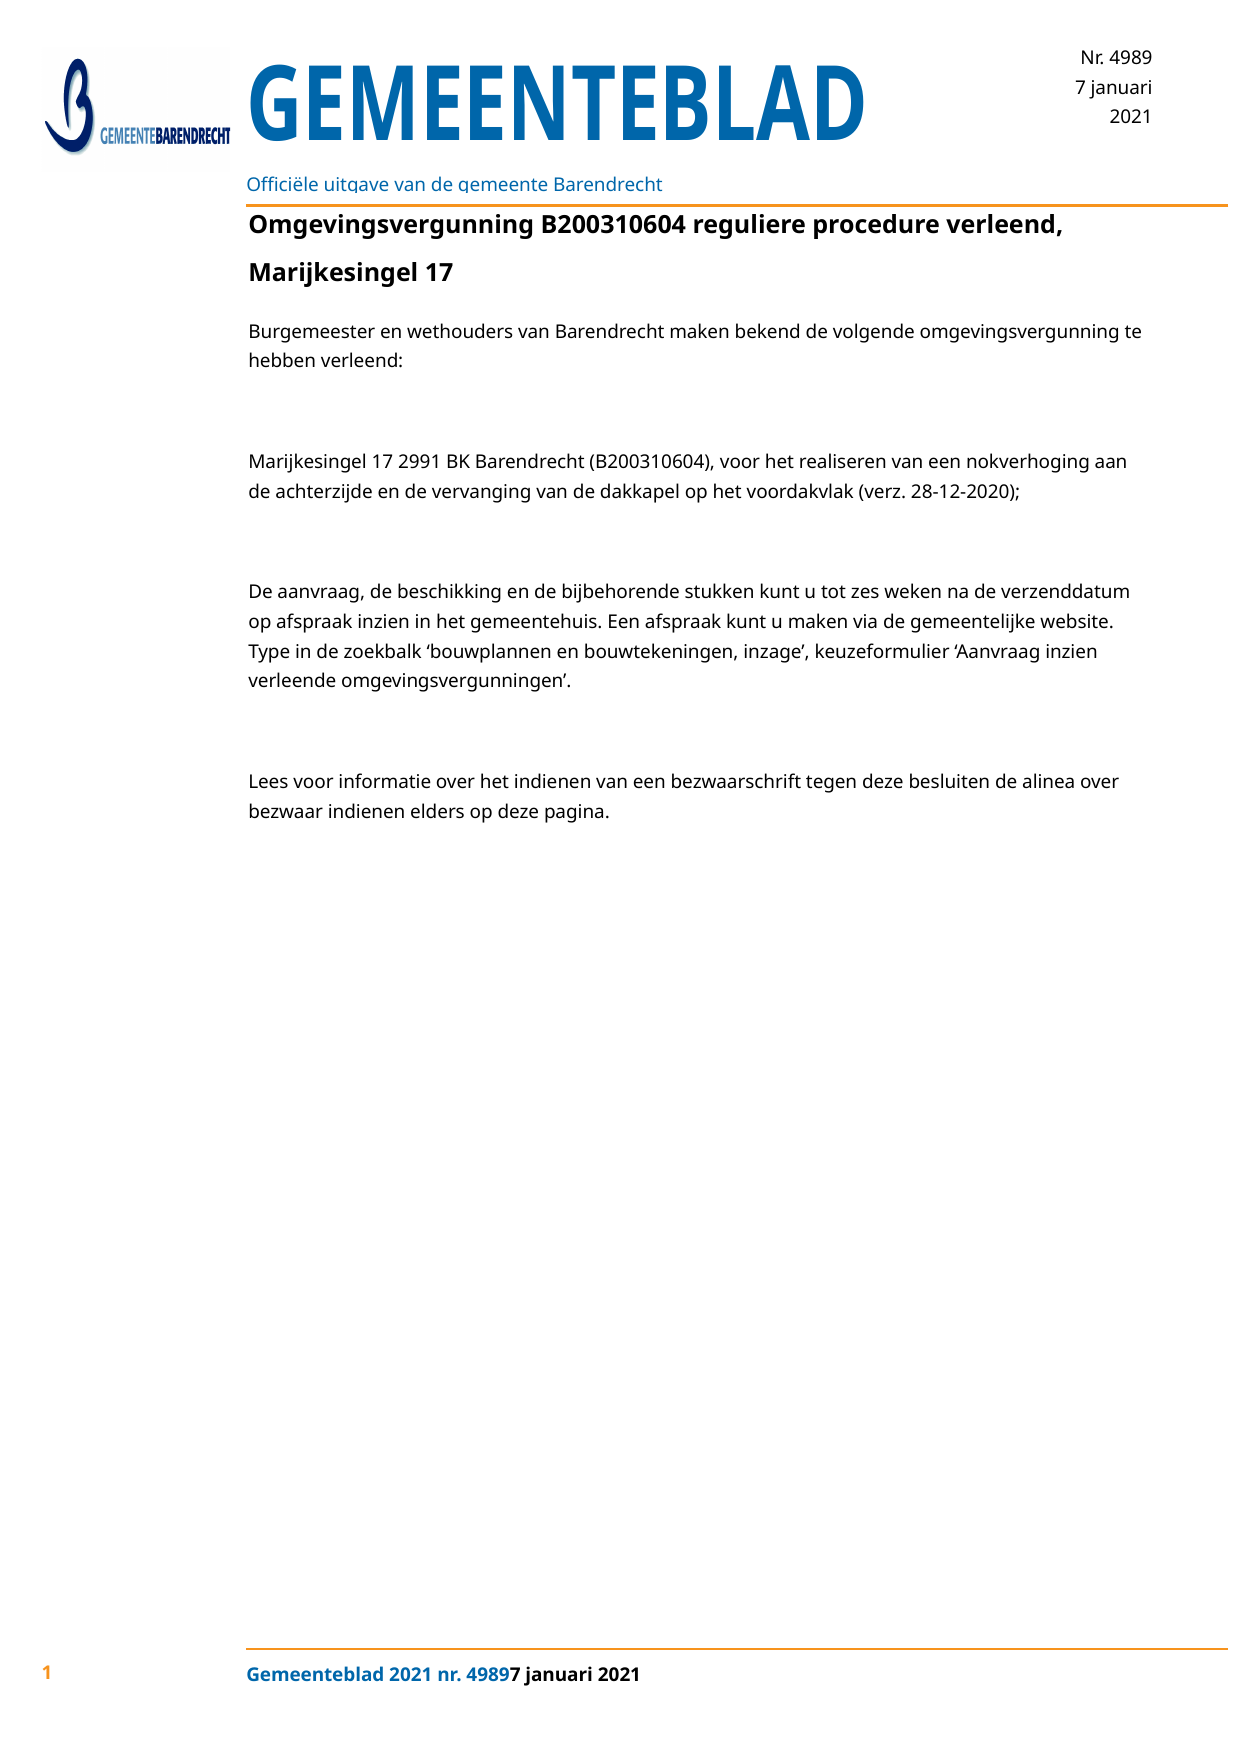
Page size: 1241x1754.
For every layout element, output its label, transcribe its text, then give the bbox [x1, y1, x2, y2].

text Burgemeester en wethouders van Barendrecht maken bekend de volgende omgevingsvergunning te hebben verleend: [248, 318, 1152, 373]
text Marijkesingel 17 2991 BK Barendrecht (B200310604), voor het realiseren van een nokverhoging aan de achterzijde en de vervanging van de dakkapel op het voordakvlak (verz. 28-12-2020); [248, 448, 1152, 504]
text Lees voor informatie over het indienen van een bezwaarschrift tegen deze besluiten de alinea over bezwaar indienen elders op deze pagina. [248, 768, 1152, 824]
text Omgevingsvergunning B200310604 reguliere procedure verleend, Marijkesingel 17 [248, 207, 1152, 288]
text De aanvraag, de beschikking en de bijbehorende stukken kunt u tot zes weken na de verzenddatum op afspraak inzien in het gemeentehuis. Een afspraak kunt u maken via de gemeentelijke website. Type in de zoekbalk ‘bouwplannen en bouwtekeningen, inzage’, keuzeformulier ‘Aanvraag inzien verleende omgevingsvergunningen’. [248, 579, 1152, 693]
picture [41, 47, 231, 172]
